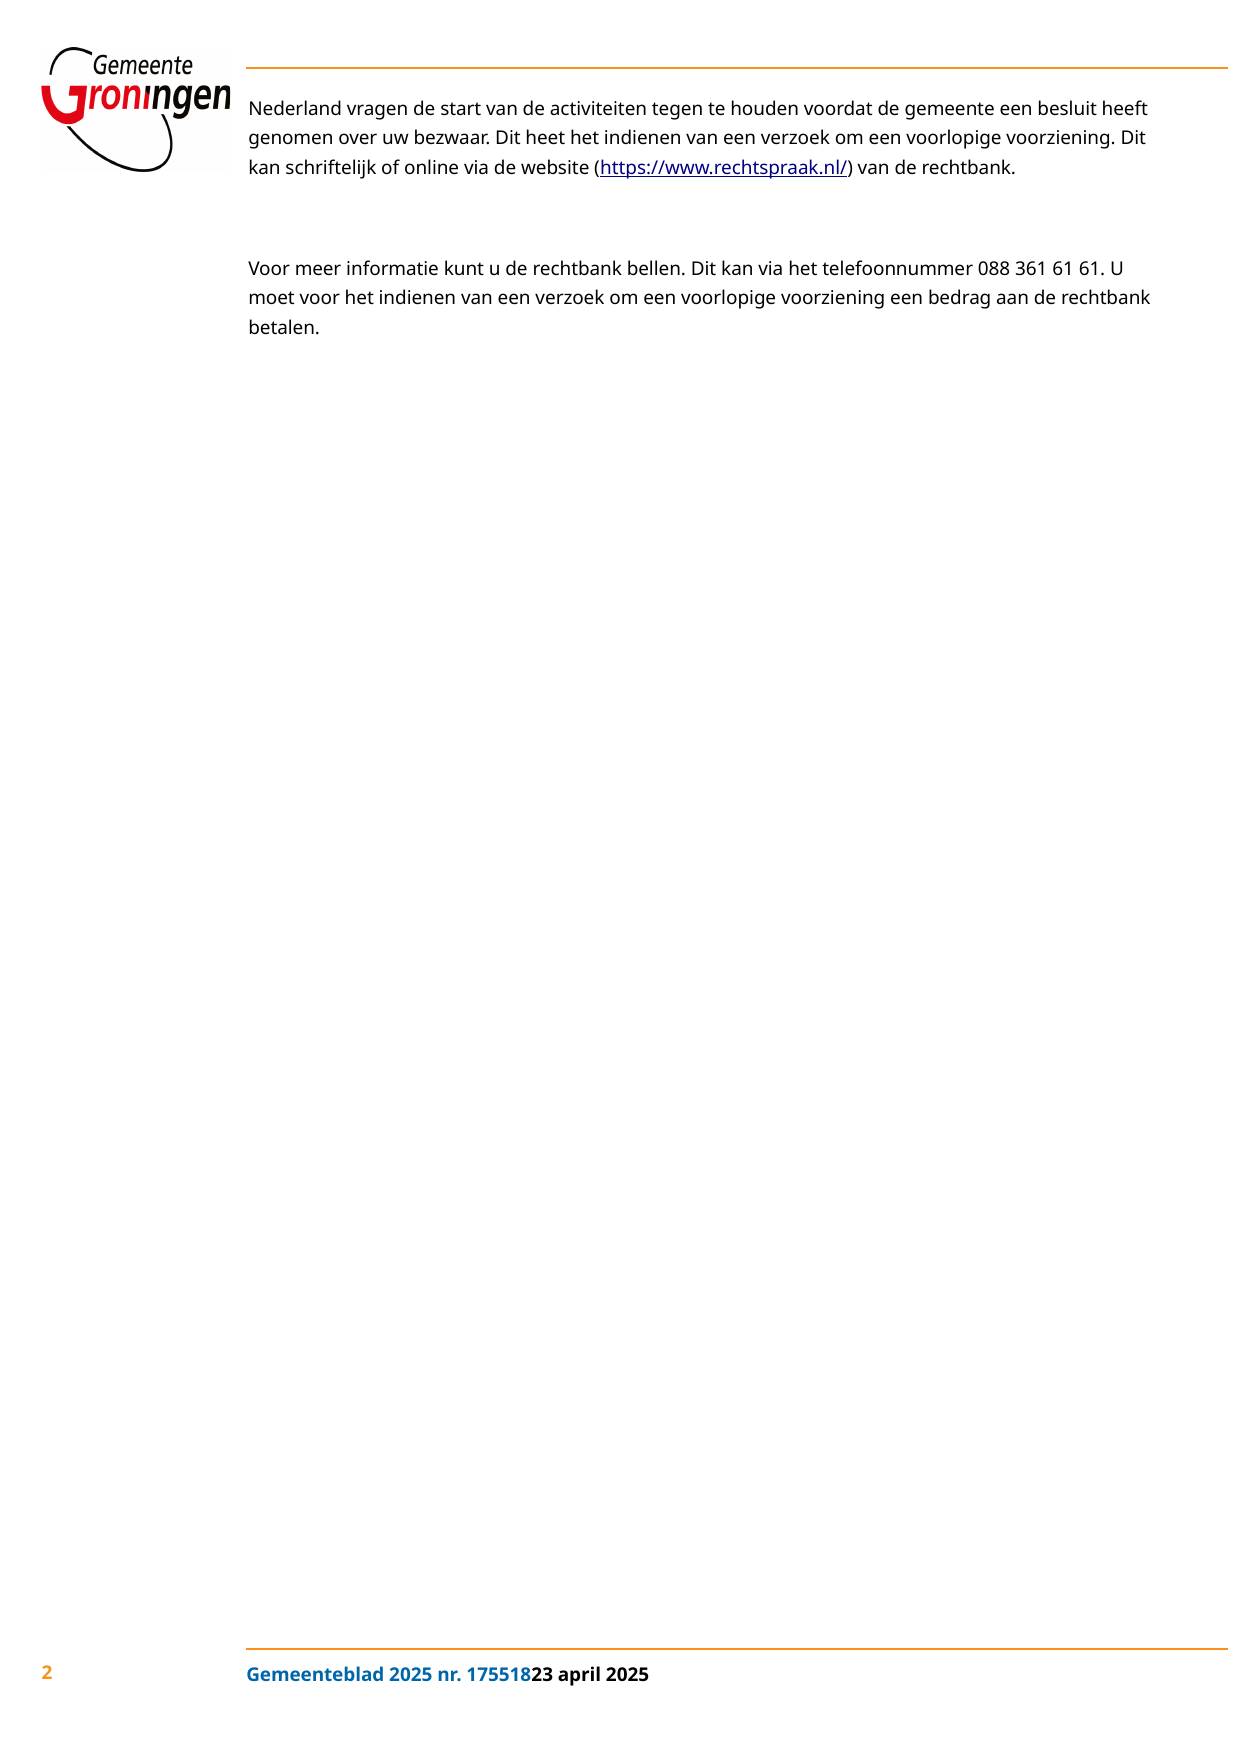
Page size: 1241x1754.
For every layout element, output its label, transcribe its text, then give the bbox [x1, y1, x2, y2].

picture [41, 47, 231, 172]
text Voor meer informatie kunt u de rechtbank bellen. Dit kan via het telefoonnummer 088 361 61 61. U moet voor het indienen van een verzoek om een voorlopige voorziening een bedrag aan de rechtbank betalen. [248, 255, 1152, 340]
text Nederland vragen de start van de activiteiten tegen te houden voordat de gemeente een besluit heeft genomen over uw bezwaar. Dit heet het indienen van een verzoek om een voorlopige voorziening. Dit kan schriftelijk of online via de website (https://www.rechtspraak.nl/) van de rechtbank. [248, 95, 1152, 180]
